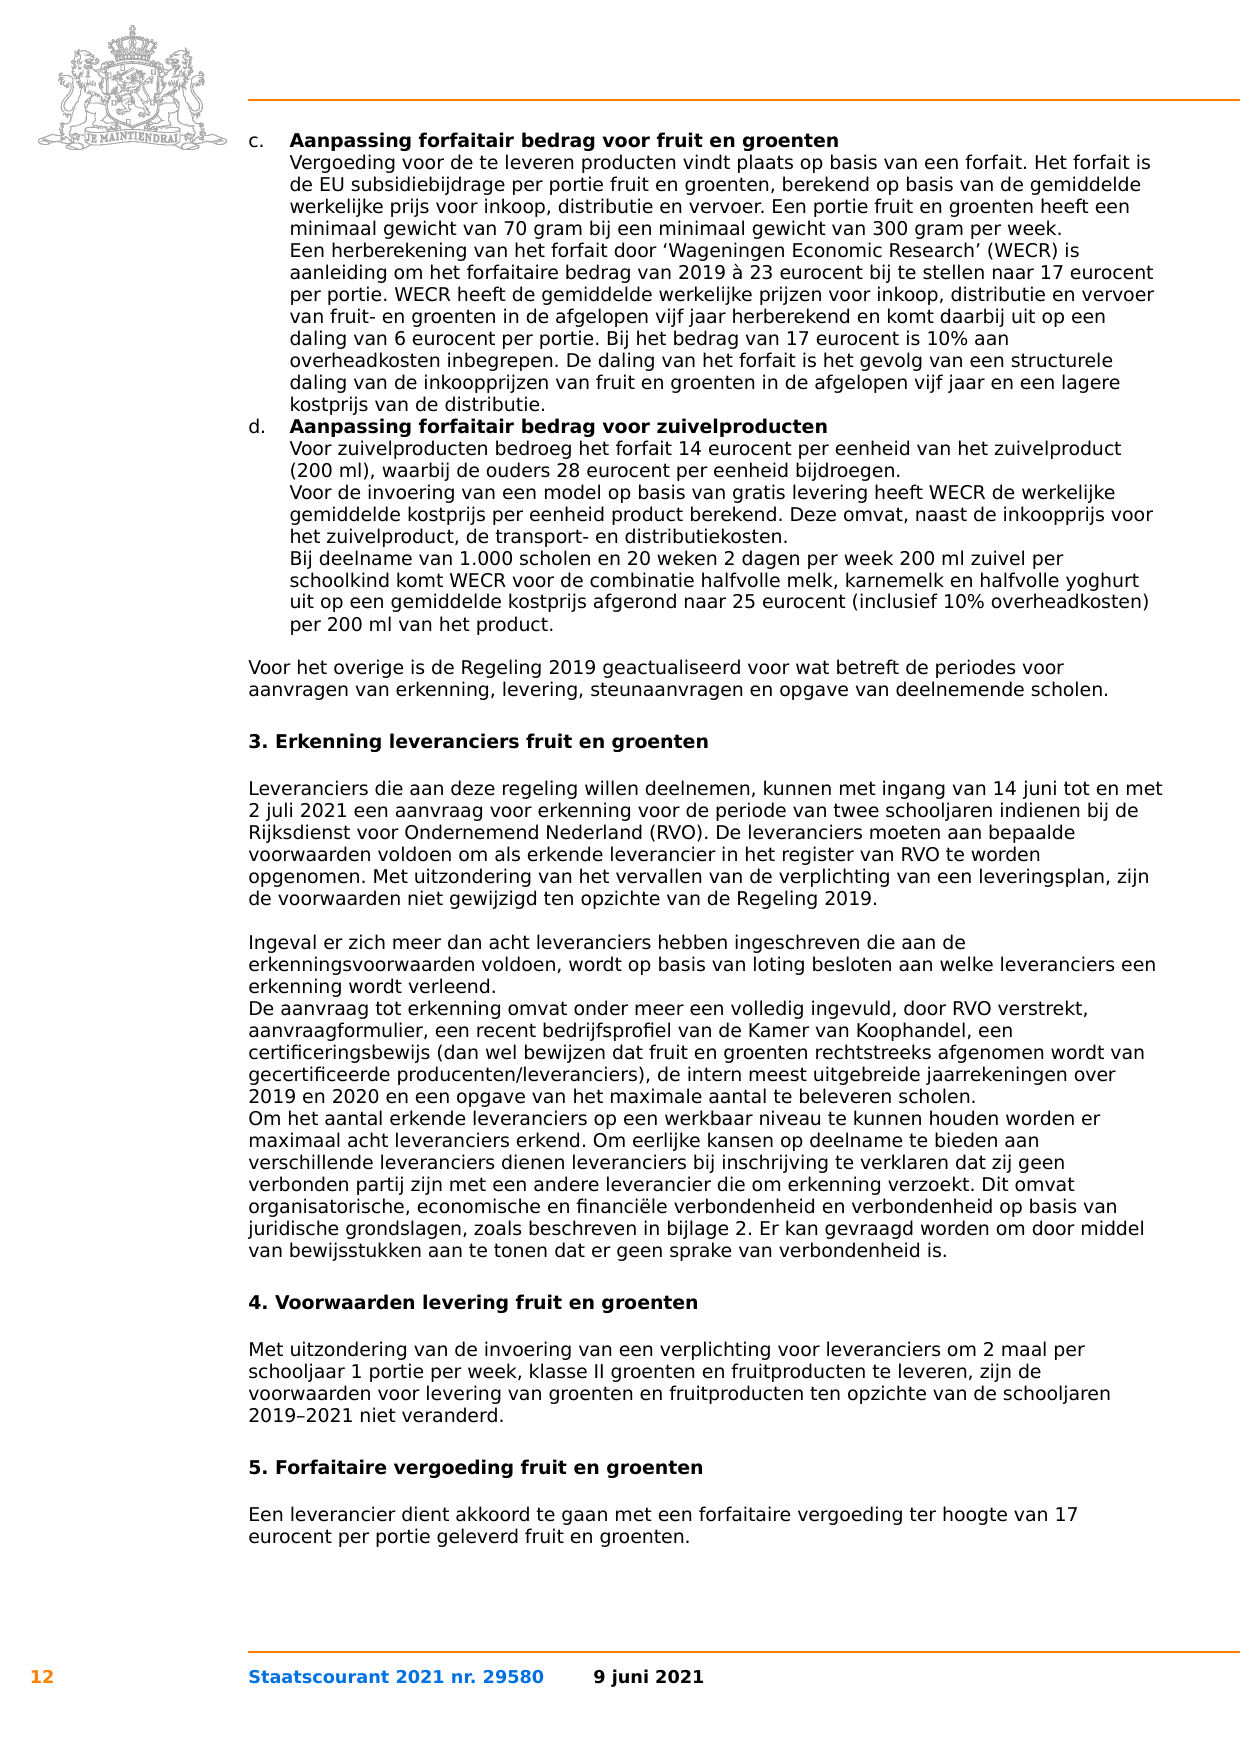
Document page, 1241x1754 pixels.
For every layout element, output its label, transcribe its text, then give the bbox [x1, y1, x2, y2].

picture [38, 25, 227, 150]
text De aanvraag tot erkenning omvat onder meer een volledig ingevuld, door RVO verstrekt, aanvraagformulier, een recent bedrijfsprofiel van de Kamer van Koophandel, een certificeringsbewijs (dan wel bewijzen dat fruit en groenten rechtstreeks afgenomen wordt van gecertificeerde producenten/leveranciers), de intern meest uitgebreide jaarrekeningen over 2019 en 2020 en een opgave van het maximale aantal te beleveren scholen. [248, 998, 1163, 1108]
text c. Aanpassing forfaitair bedrag voor fruit en groenten [248, 130, 1163, 152]
text d. Aanpassing forfaitair bedrag voor zuivelproducten [248, 416, 1163, 438]
text Met uitzondering van de invoering van een verplichting voor leveranciers om 2 maal per schooljaar 1 portie per week, klasse II groenten en fruitproducten te leveren, zijn de voorwaarden voor levering van groenten en fruitproducten ten opzichte van de schooljaren 2019–2021 niet veranderd. [248, 1339, 1163, 1427]
text Bij deelname van 1.000 scholen en 20 weken 2 dagen per week 200 ml zuivel per schoolkind komt WECR voor de combinatie halfvolle melk, karnemelk en halfvolle yoghurt uit op een gemiddelde kostprijs afgerond naar 25 eurocent (inclusief 10% overheadkosten) per 200 ml van het product. [289, 547, 1163, 635]
text Een leverancier dient akkoord te gaan met een forfaitaire vergoeding ter hoogte van 17 eurocent per portie geleverd fruit en groenten. [248, 1503, 1163, 1547]
text Voor het overige is de Regeling 2019 geactualiseerd voor wat betreft de periodes voor aanvragen van erkenning, levering, steunaanvragen en opgave van deelnemende scholen. [248, 657, 1163, 701]
subtitle 4. Voorwaarden levering fruit en groenten [248, 1292, 1163, 1314]
text Ingeval er zich meer dan acht leveranciers hebben ingeschreven die aan de erkenningsvoorwaarden voldoen, wordt op basis van loting besloten aan welke leveranciers een erkenning wordt verleend. [248, 932, 1163, 998]
text Voor de invoering van een model op basis van gratis levering heeft WECR de werkelijke gemiddelde kostprijs per eenheid product berekend. Deze omvat, naast de inkoopprijs voor het zuivelproduct, de transport- en distributiekosten. [289, 482, 1163, 547]
text Vergoeding voor de te leveren producten vindt plaats op basis van een forfait. Het forfait is de EU subsidiebijdrage per portie fruit en groenten, berekend op basis van de gemiddelde werkelijke prijs voor inkoop, distributie en vervoer. Een portie fruit en groenten heeft een minimaal gewicht van 70 gram bij een minimaal gewicht van 300 gram per week. [289, 152, 1163, 240]
text Leveranciers die aan deze regeling willen deelnemen, kunnen met ingang van 14 juni tot en met 2 juli 2021 een aanvraag voor erkenning voor de periode van twee schooljaren indienen bij de Rijksdienst voor Ondernemend Nederland (RVO). De leveranciers moeten aan bepaalde voorwaarden voldoen om als erkende leverancier in het register van RVO te worden opgenomen. Met uitzondering van het vervallen van de verplichting van een leveringsplan, zijn de voorwaarden niet gewijzigd ten opzichte van de Regeling 2019. [248, 778, 1163, 910]
subtitle 5. Forfaitaire vergoeding fruit en groenten [248, 1457, 1163, 1478]
text Een herberekening van het forfait door ‘Wageningen Economic Research’ (WECR) is aanleiding om het forfaitaire bedrag van 2019 à 23 eurocent bij te stellen naar 17 eurocent per portie. WECR heeft de gemiddelde werkelijke prijzen voor inkoop, distributie en vervoer van fruit- en groenten in de afgelopen vijf jaar herberekend en komt daarbij uit op een daling van 6 eurocent per portie. Bij het bedrag van 17 eurocent is 10% aan overheadkosten inbegrepen. De daling van het forfait is het gevolg van een structurele daling van de inkoopprijzen van fruit en groenten in de afgelopen vijf jaar en een lagere kostprijs van de distributie. [289, 240, 1163, 416]
text Voor zuivelproducten bedroeg het forfait 14 eurocent per eenheid van het zuivelproduct (200 ml), waarbij de ouders 28 eurocent per eenheid bijdroegen. [289, 438, 1163, 482]
subtitle 3. Erkenning leveranciers fruit en groenten [248, 731, 1163, 753]
text Om het aantal erkende leveranciers op een werkbaar niveau te kunnen houden worden er maximaal acht leveranciers erkend. Om eerlijke kansen op deelname te bieden aan verschillende leveranciers dienen leveranciers bij inschrijving te verklaren dat zij geen verbonden partij zijn met een andere leverancier die om erkenning verzoekt. Dit omvat organisatorische, economische en financiële verbondenheid en verbondenheid op basis van juridische grondslagen, zoals beschreven in bijlage 2. Er kan gevraagd worden om door middel van bewijsstukken aan te tonen dat er geen sprake van verbondenheid is. [248, 1108, 1163, 1262]
